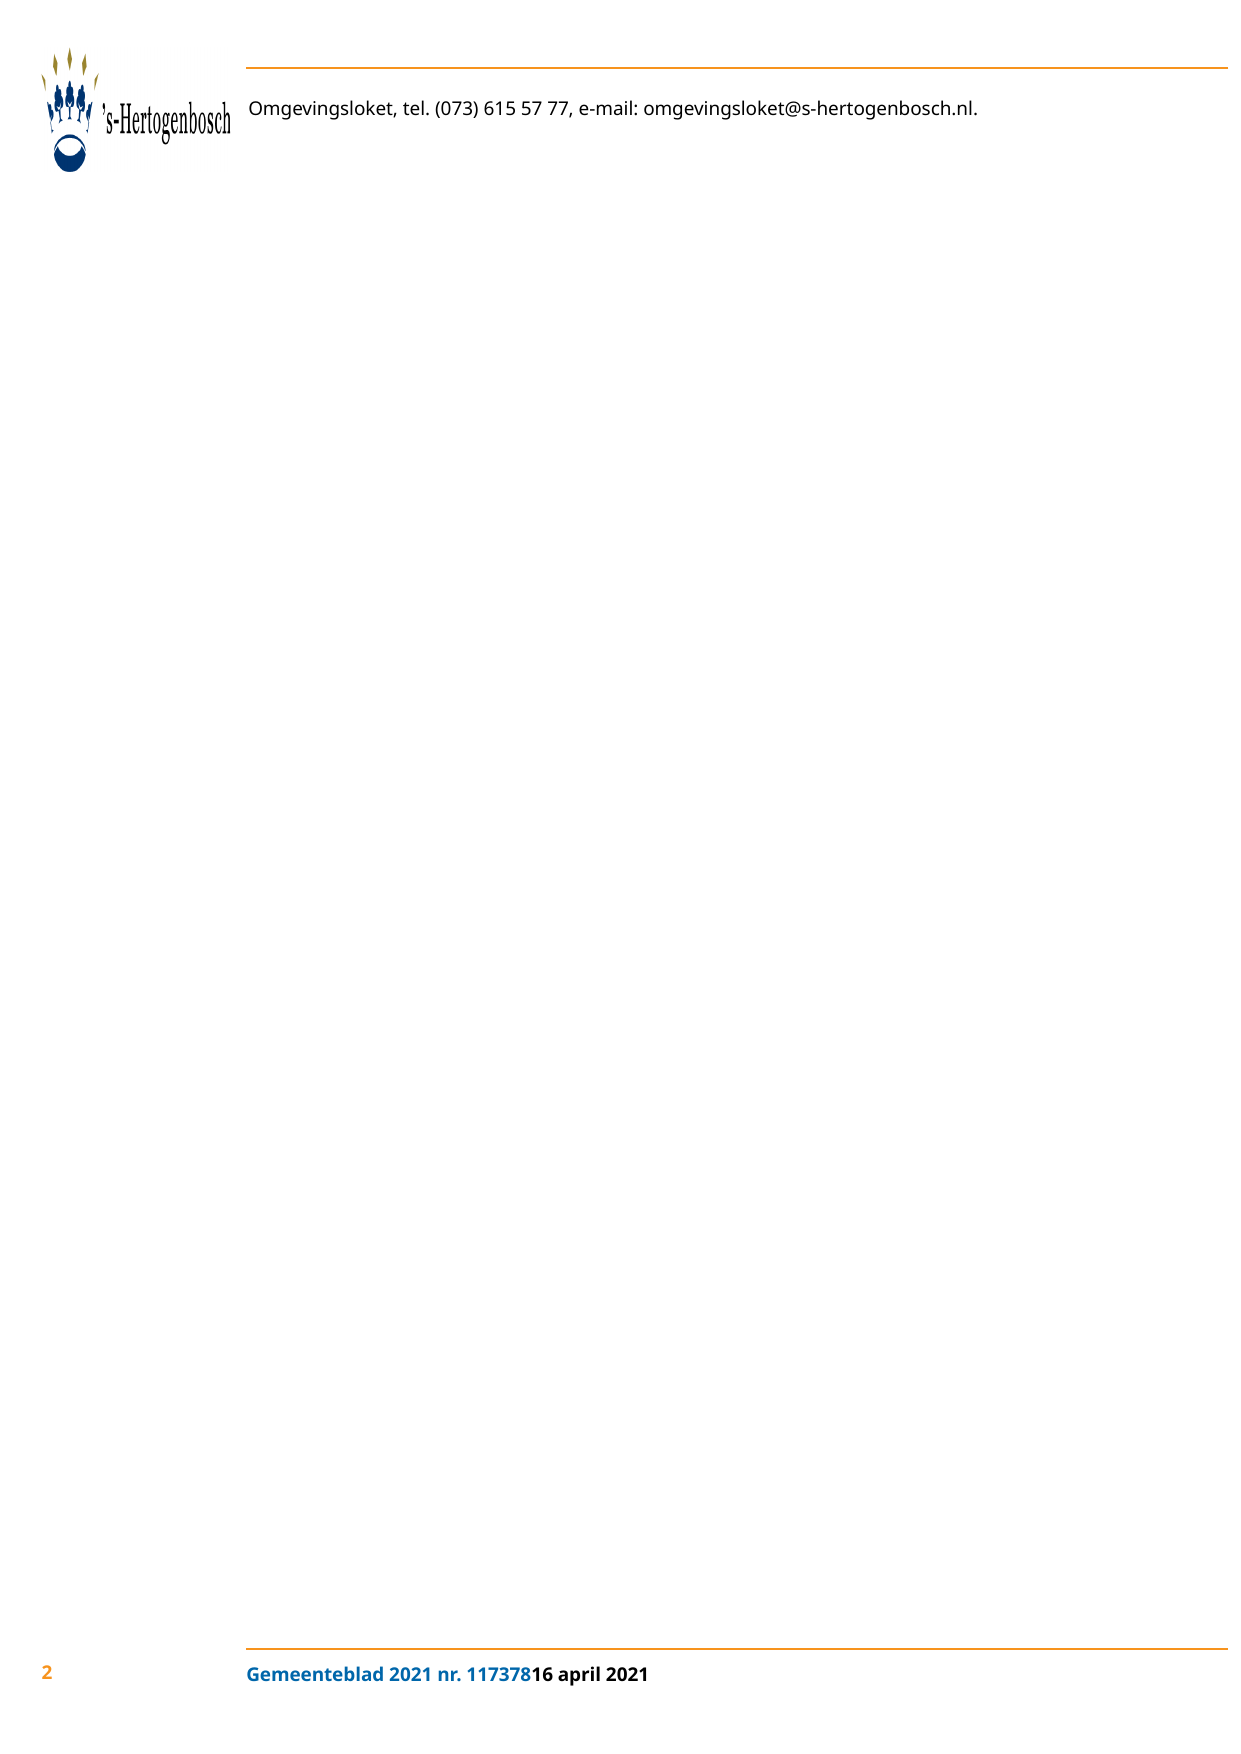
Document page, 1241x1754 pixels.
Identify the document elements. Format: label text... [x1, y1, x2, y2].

picture [41, 47, 231, 172]
text Omgevingsloket, tel. (073) 615 57 77, e-mail: omgevingsloket@s-hertogenbosch.nl. [248, 95, 1152, 121]
